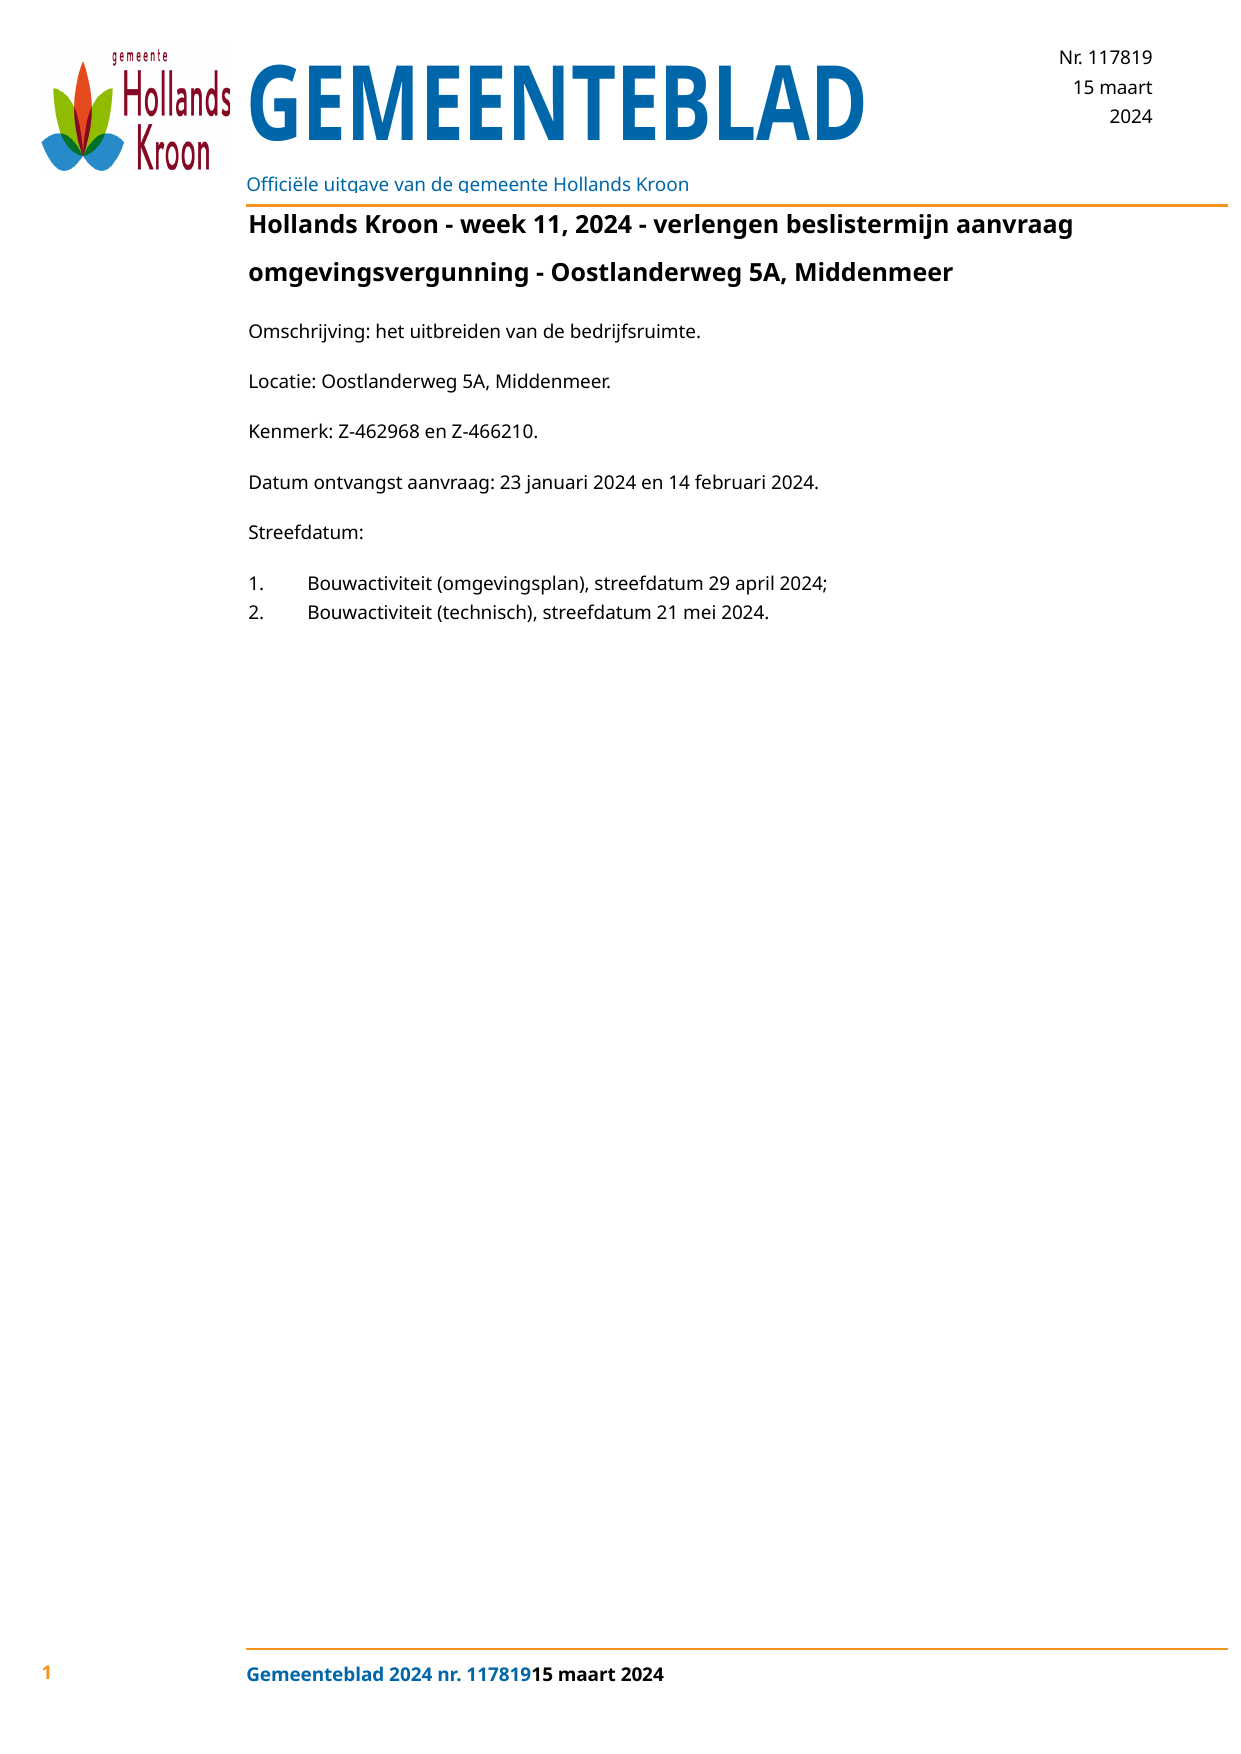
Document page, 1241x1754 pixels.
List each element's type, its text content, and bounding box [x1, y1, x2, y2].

picture [41, 47, 231, 172]
list Bouwactiviteit (omgevingsplan), streefdatum 29 april 2024; [248, 570, 1152, 596]
text Omschrijving: het uitbreiden van de bedrijfsruimte. [248, 318, 1152, 344]
list Bouwactiviteit (technisch), streefdatum 21 mei 2024. [248, 599, 1152, 625]
text Datum ontvangst aanvraag: 23 januari 2024 en 14 februari 2024. [248, 469, 1152, 495]
text Streefdatum: [248, 519, 1152, 545]
text Hollands Kroon - week 11, 2024 - verlengen beslistermijn aanvraag omgevingsvergunning - Oostlanderweg 5A, Middenmeer [248, 207, 1152, 288]
text Kenmerk: Z-462968 en Z-466210. [248, 419, 1152, 444]
text Locatie: Oostlanderweg 5A, Middenmeer. [248, 368, 1152, 394]
